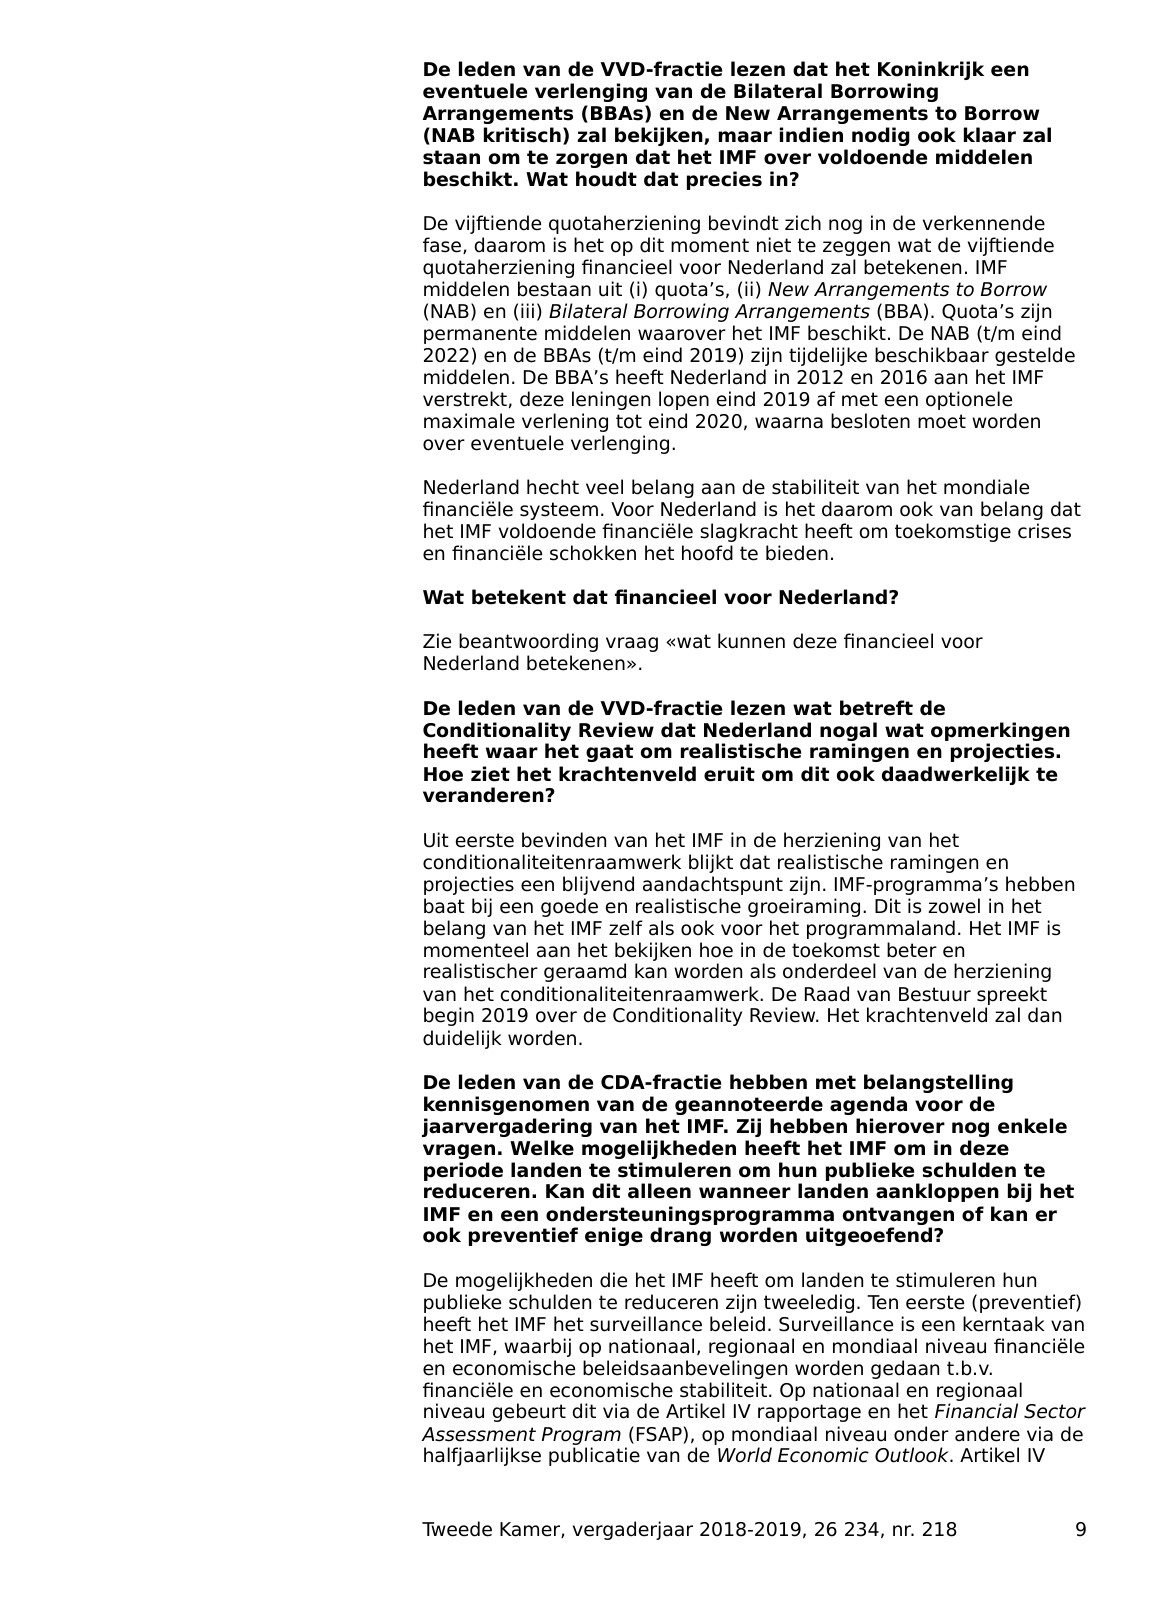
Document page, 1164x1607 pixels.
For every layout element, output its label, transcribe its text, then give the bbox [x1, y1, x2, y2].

text De leden van de VVD-fractie lezen wat betreft de Conditionality Review dat Nederland nogal wat opmerkingen heeft waar het gaat om realistische ramingen en projecties. Hoe ziet het krachtenveld eruit om dit ook daadwerkelijk te veranderen? [422, 697, 1087, 807]
text De mogelijkheden die het IMF heeft om landen te stimuleren hun publieke schulden te reduceren zijn tweeledig. Ten eerste (preventief) heeft het IMF het surveillance beleid. Surveillance is een kerntaak van het IMF, waarbij op nationaal, regionaal en mondiaal niveau financiële en economische beleidsaanbevelingen worden gedaan t.b.v. financiële en economische stabiliteit. Op nationaal en regionaal niveau gebeurt dit via de Artikel IV rapportage en het Financial Sector Assessment Program (FSAP), op mondiaal niveau onder andere via de halfjaarlijkse publicatie van de World Economic Outlook. Artikel IV [422, 1269, 1087, 1467]
text Zie beantwoording vraag «wat kunnen deze financieel voor Nederland betekenen». [422, 631, 1087, 675]
text De leden van de CDA-fractie hebben met belangstelling kennisgenomen van de geannoteerde agenda voor de jaarvergadering van het IMF. Zij hebben hierover nog enkele vragen. Welke mogelijkheden heeft het IMF om in deze periode landen te stimuleren om hun publieke schulden te reduceren. Kan dit alleen wanneer landen aankloppen bij het IMF en een ondersteuningsprogramma ontvangen of kan er ook preventief enige drang worden uitgeoefend? [422, 1072, 1087, 1247]
text De leden van de VVD-fractie lezen dat het Koninkrijk een eventuele verlenging van de Bilateral Borrowing Arrangements (BBAs) en de New Arrangements to Borrow (NAB kritisch) zal bekijken, maar indien nodig ook klaar zal staan om te zorgen dat het IMF over voldoende middelen beschikt. Wat houdt dat precies in? [422, 59, 1087, 191]
text Wat betekent dat financieel voor Nederland? [422, 587, 1087, 609]
text Uit eerste bevinden van het IMF in de herziening van het conditionaliteitenraamwerk blijkt dat realistische ramingen en projecties een blijvend aandachtspunt zijn. IMF-programma’s hebben baat bij een goede en realistische groeiraming. Dit is zowel in het belang van het IMF zelf als ook voor het programmaland. Het IMF is momenteel aan het bekijken hoe in de toekomst beter en realistischer geraamd kan worden als onderdeel van de herziening van het conditionaliteitenraamwerk. De Raad van Bestuur spreekt begin 2019 over de Conditionality Review. Het krachtenveld zal dan duidelijk worden. [422, 829, 1087, 1049]
text Nederland hecht veel belang aan de stabiliteit van het mondiale financiële systeem. Voor Nederland is het daarom ook van belang dat het IMF voldoende financiële slagkracht heeft om toekomstige crises en financiële schokken het hoofd te bieden. [422, 477, 1087, 565]
text De vijftiende quotaherziening bevindt zich nog in de verkennende fase, daarom is het op dit moment niet te zeggen wat de vijftiende quotaherziening financieel voor Nederland zal betekenen. IMF middelen bestaan uit (i) quota’s, (ii) New Arrangements to Borrow (NAB) en (iii) Bilateral Borrowing Arrangements (BBA). Quota’s zijn permanente middelen waarover het IMF beschikt. De NAB (t/m eind 2022) en de BBAs (t/m eind 2019) zijn tijdelijke beschikbaar gestelde middelen. De BBA’s heeft Nederland in 2012 en 2016 aan het IMF verstrekt, deze leningen lopen eind 2019 af met een optionele maximale verlening tot eind 2020, waarna besloten moet worden over eventuele verlenging. [422, 213, 1087, 455]
